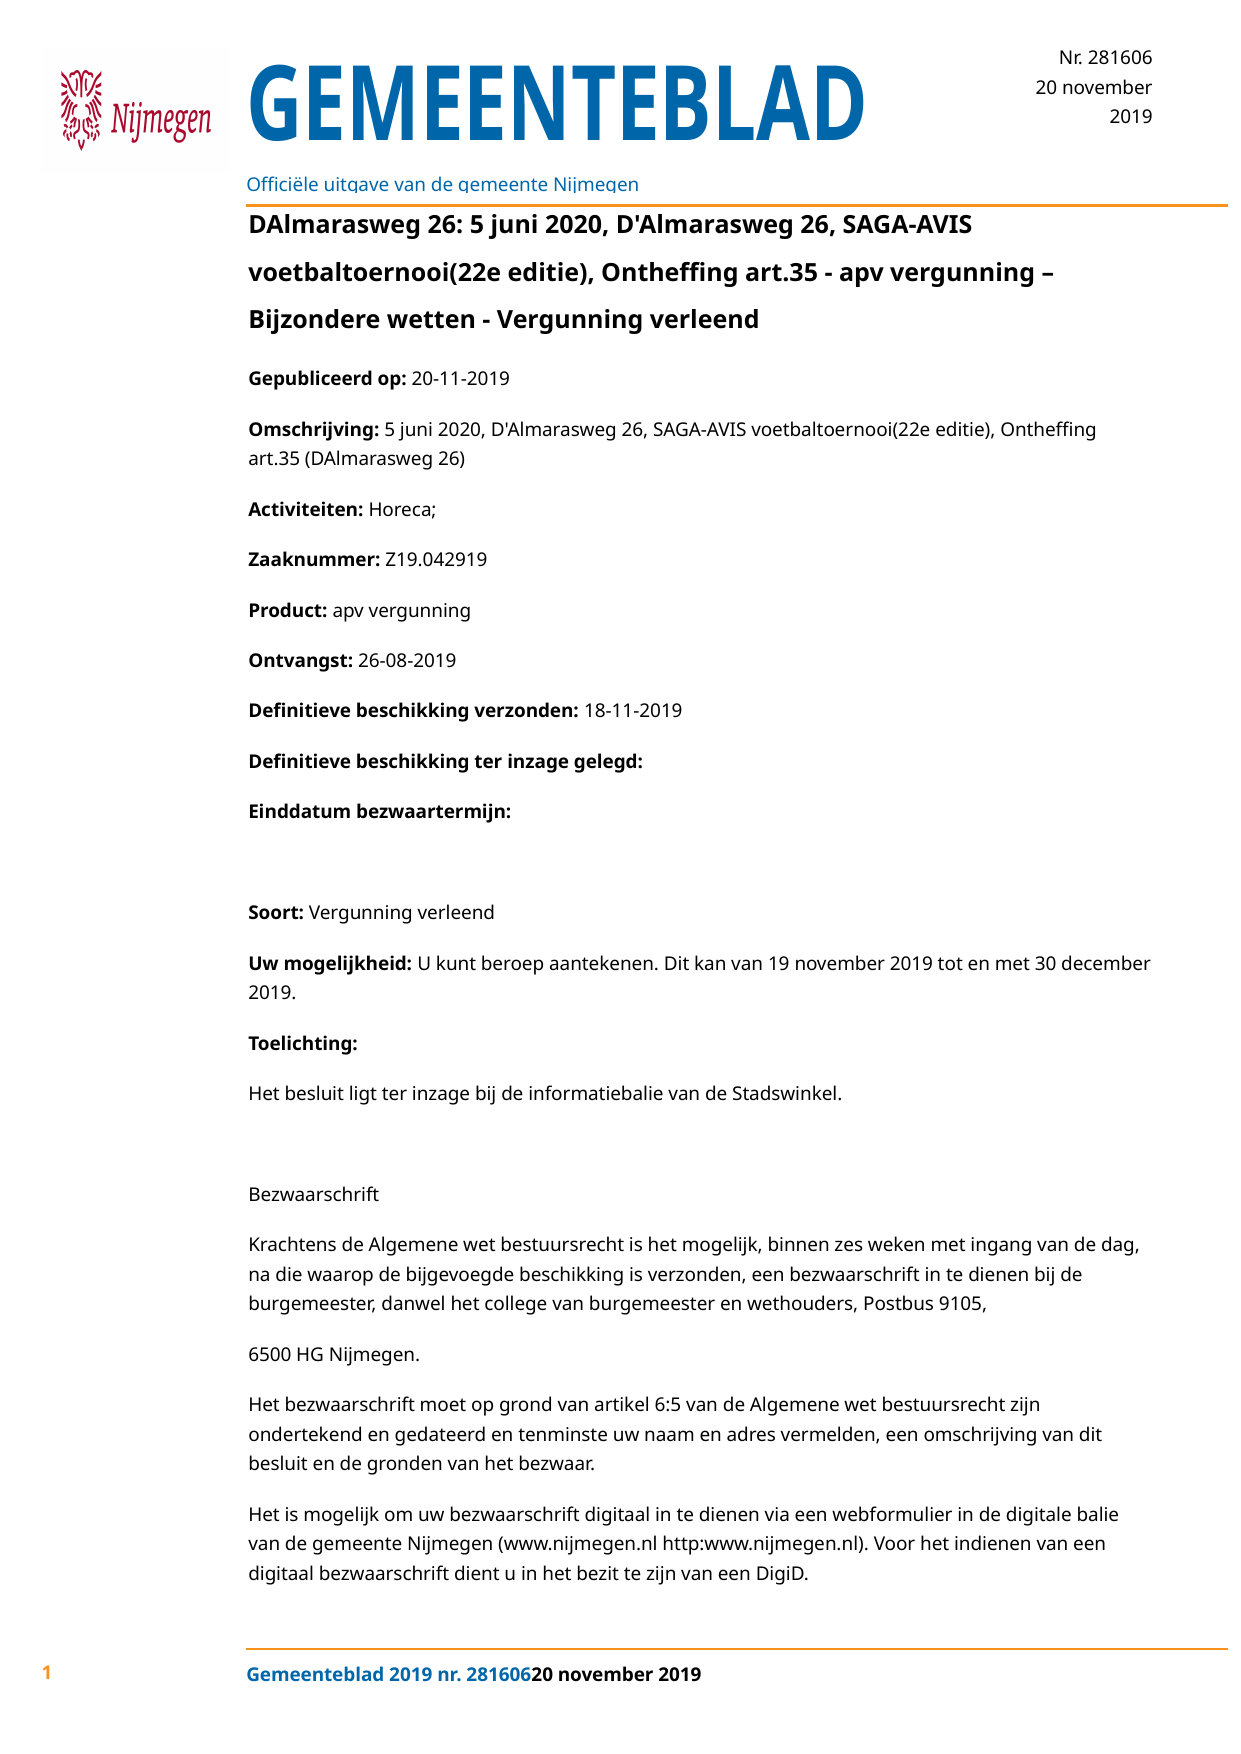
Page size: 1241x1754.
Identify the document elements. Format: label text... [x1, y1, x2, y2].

text Product: apv vergunning [248, 597, 1152, 622]
text Omschrijving: 5 juni 2020, D'Almarasweg 26, SAGA-AVIS voetbaltoernooi(22e editie), Ontheffing art.35 (DAlmarasweg 26) [248, 416, 1152, 471]
text Het is mogelijk om uw bezwaarschrift digitaal in te dienen via een webformulier in de digitale balie van de gemeente Nijmegen (www.nijmegen.nl http:www.nijmegen.nl). Voor het indienen van een digitaal bezwaarschrift dient u in het bezit te zijn van een DigiD. [248, 1501, 1152, 1586]
text Uw mogelijkheid: U kunt beroep aantekenen. Dit kan van 19 november 2019 tot en met 30 december 2019. [248, 950, 1152, 1005]
text Het besluit ligt ter inzage bij de informatiebalie van de Stadswinkel. [248, 1080, 1152, 1106]
text Toelichting: [248, 1030, 1152, 1055]
text Activiteiten: Horeca; [248, 496, 1152, 522]
text Definitieve beschikking ter inzage gelegd: [248, 748, 1152, 774]
text Het bezwaarschrift moet op grond van artikel 6:5 van de Algemene wet bestuursrecht zijn ondertekend en gedateerd en tenminste uw naam en adres vermelden, een omschrijving van dit besluit en de gronden van het bezwaar. [248, 1391, 1152, 1476]
text Bezwaarschrift [248, 1181, 1152, 1207]
text Definitieve beschikking verzonden: 18-11-2019 [248, 698, 1152, 723]
text Ontvangst: 26-08-2019 [248, 647, 1152, 673]
text Zaaknummer: Z19.042919 [248, 546, 1152, 572]
text DAlmarasweg 26: 5 juni 2020, D'Almarasweg 26, SAGA-AVIS voetbaltoernooi(22e editie), Ontheffing art.35 - apv vergunning – Bijzondere wetten - Vergunning verleend [248, 207, 1152, 336]
text 6500 HG Nijmegen. [248, 1341, 1152, 1367]
picture [41, 47, 231, 172]
text Soort: Vergunning verleend [248, 899, 1152, 925]
text Einddatum bezwaartermijn: [248, 798, 1152, 824]
text Gepubliceerd op: 20-11-2019 [248, 366, 1152, 391]
text Krachtens de Algemene wet bestuursrecht is het mogelijk, binnen zes weken met ingang van de dag, na die waarop de bijgevoegde beschikking is verzonden, een bezwaarschrift in te dienen bij de burgemeester, danwel het college van burgemeester en wethouders, Postbus 9105, [248, 1231, 1152, 1316]
